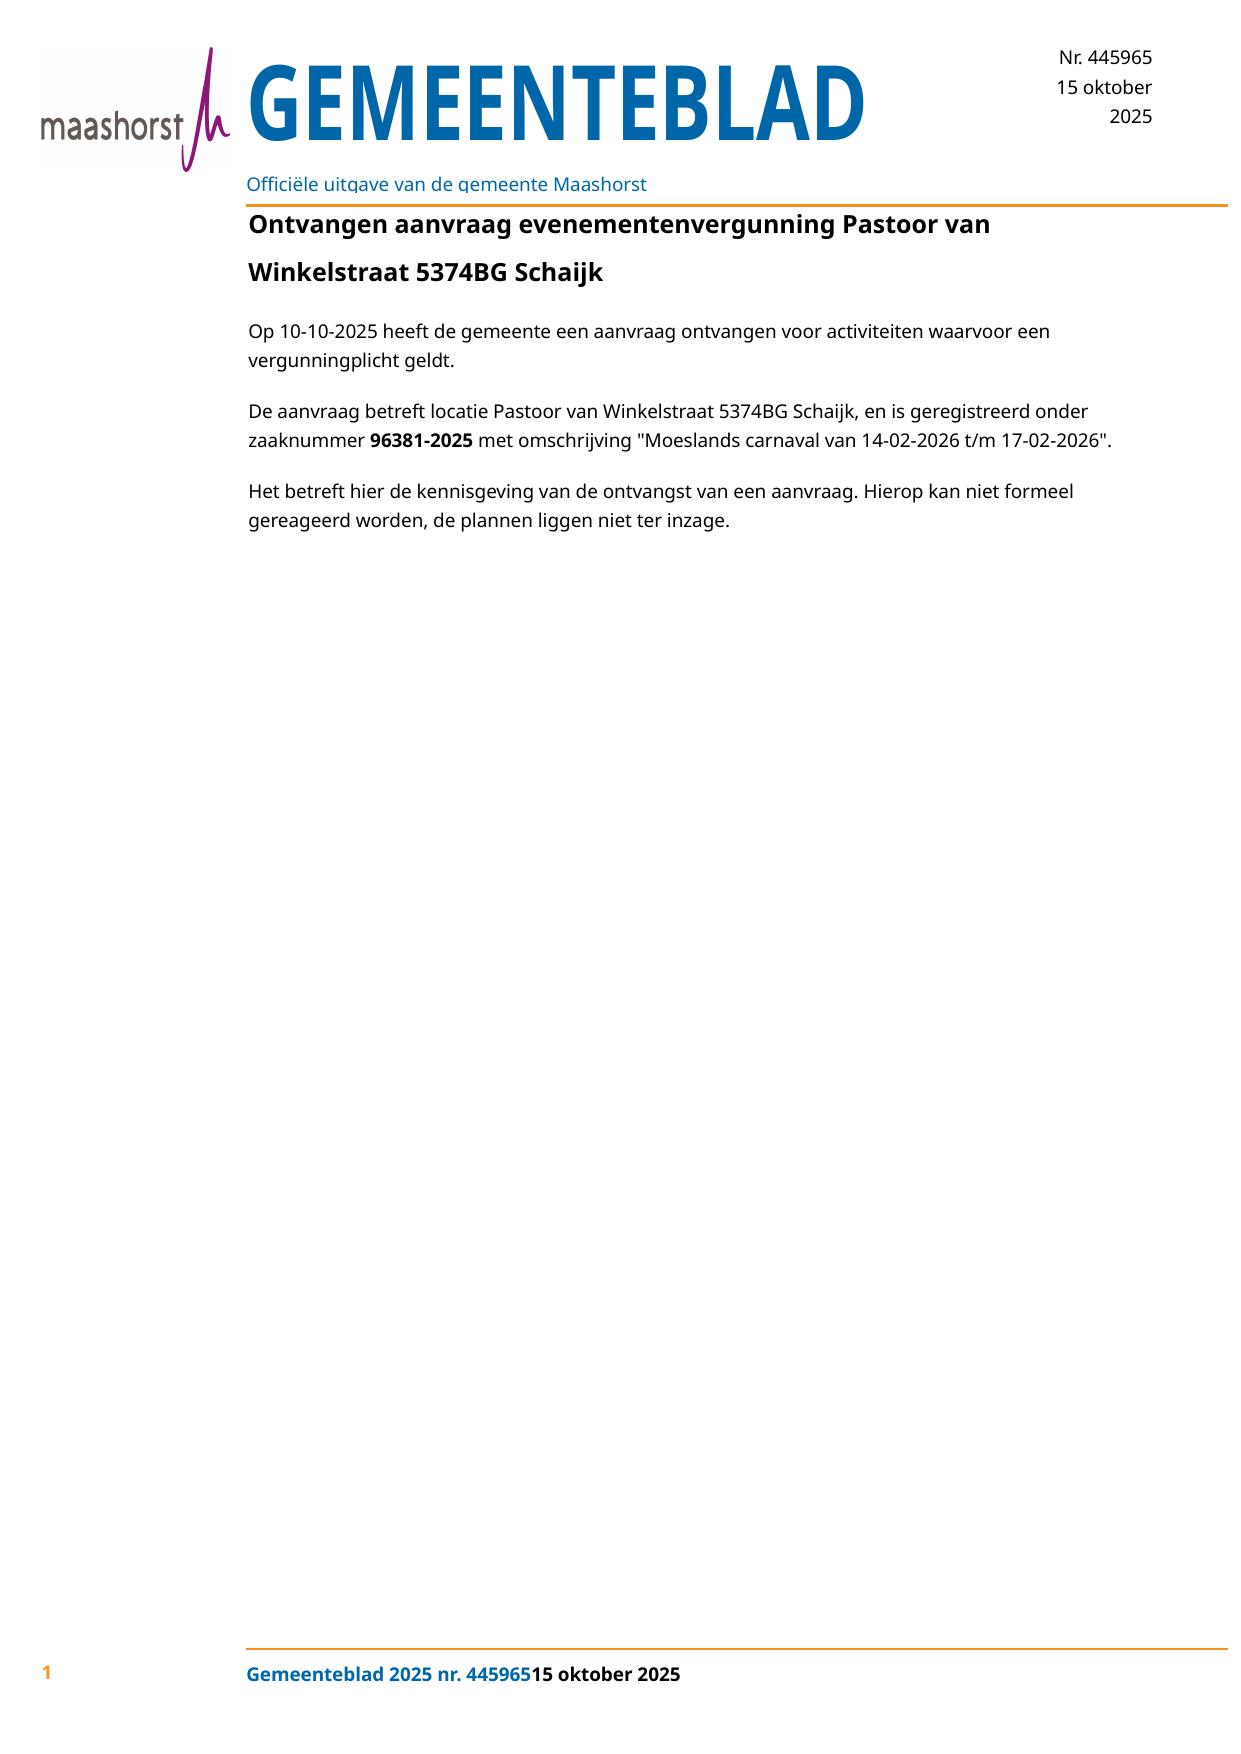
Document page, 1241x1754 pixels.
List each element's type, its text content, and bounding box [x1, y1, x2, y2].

text Op 10-10-2025 heeft de gemeente een aanvraag ontvangen voor activiteiten waarvoor een vergunningplicht geldt. [248, 318, 1152, 373]
picture [41, 47, 231, 172]
text Ontvangen aanvraag evenementenvergunning Pastoor van Winkelstraat 5374BG Schaijk [248, 207, 1152, 288]
text De aanvraag betreft locatie Pastoor van Winkelstraat 5374BG Schaijk, en is geregistreerd onder zaaknummer 96381-2025 met omschrijving "Moeslands carnaval van 14-02-2026 t/m 17-02-2026". [248, 398, 1152, 453]
text Het betreft hier de kennisgeving van de ontvangst van een aanvraag. Hierop kan niet formeel gereageerd worden, de plannen liggen niet ter inzage. [248, 478, 1152, 533]
